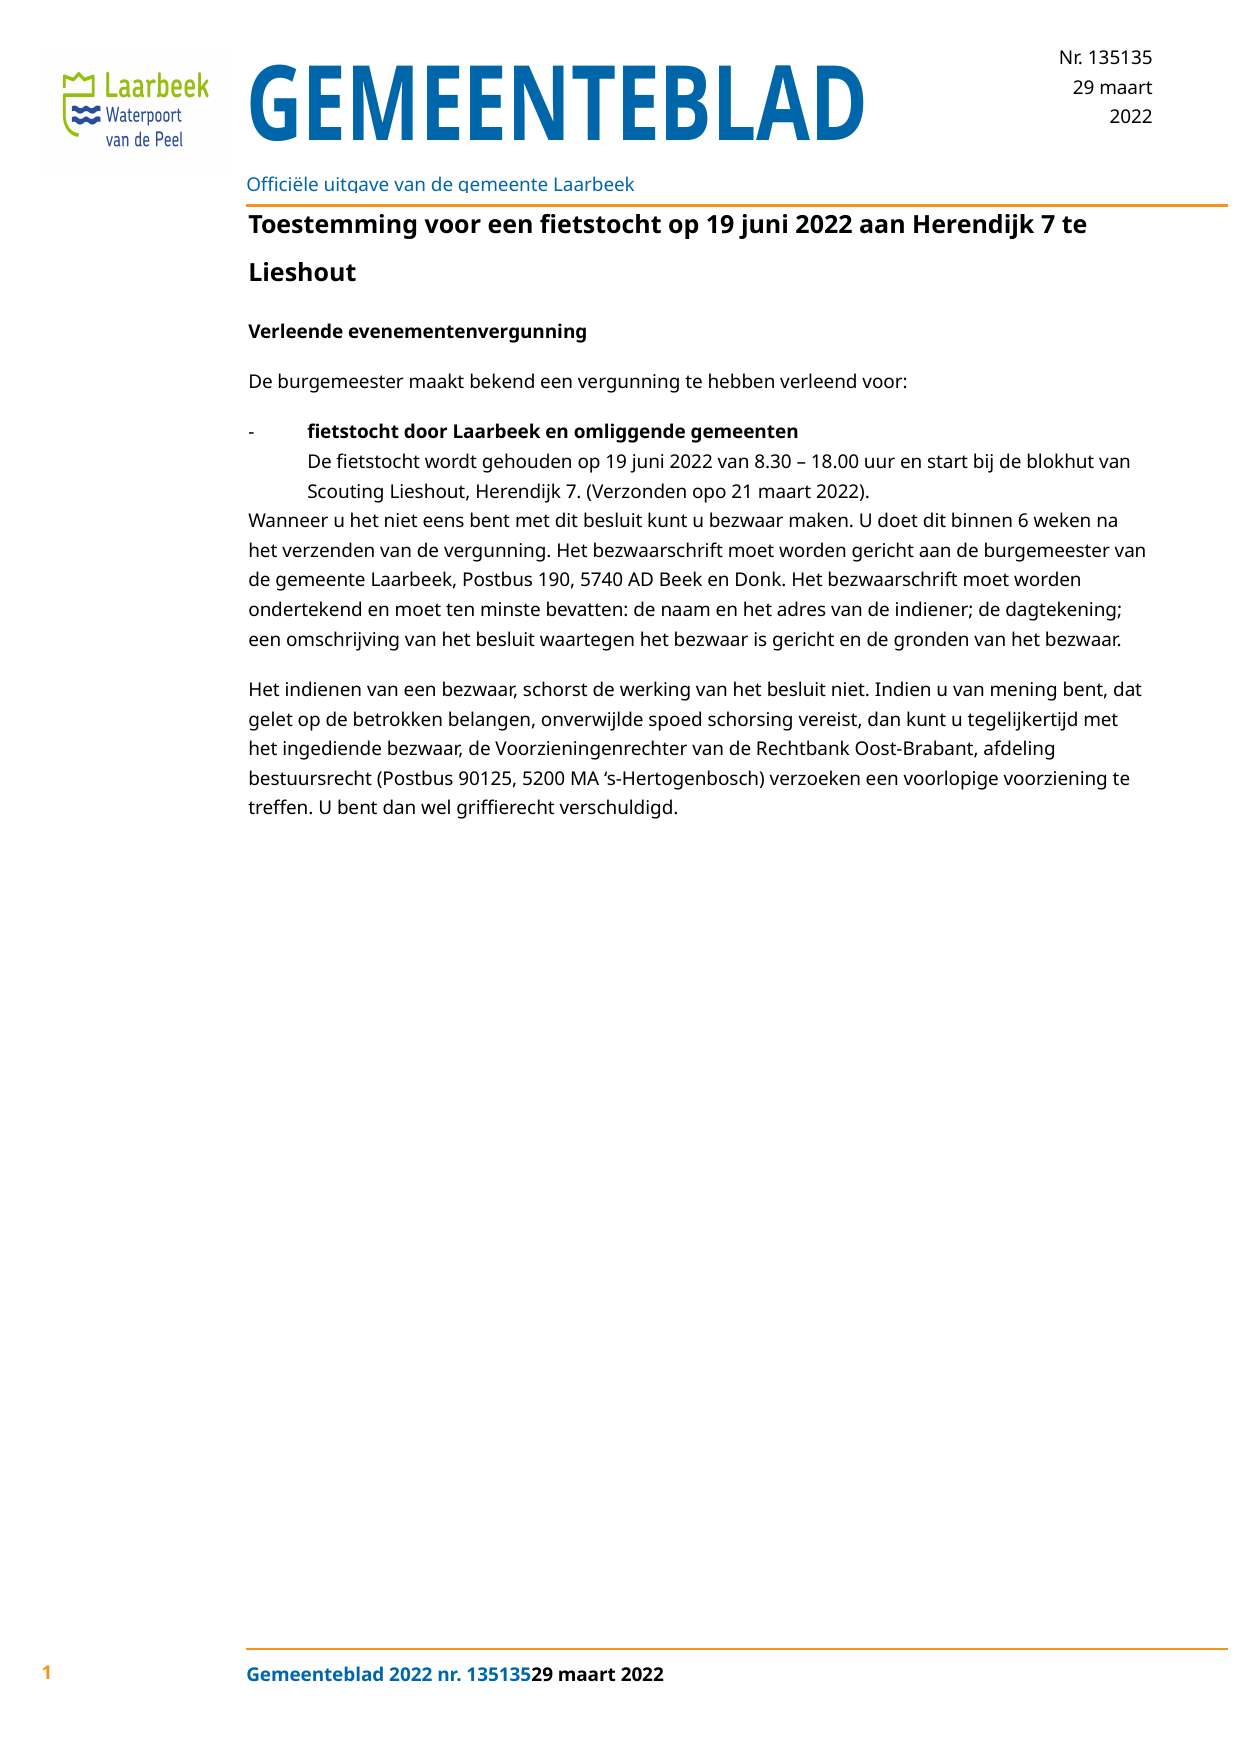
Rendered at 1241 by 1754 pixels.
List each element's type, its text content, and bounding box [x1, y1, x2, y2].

text Toestemming voor een fietstocht op 19 juni 2022 aan Herendijk 7 te Lieshout [248, 207, 1152, 288]
text Wanneer u het niet eens bent met dit besluit kunt u bezwaar maken. U doet dit binnen 6 weken na het verzenden van de vergunning. Het bezwaarschrift moet worden gericht aan de burgemeester van de gemeente Laarbeek, Postbus 190, 5740 AD Beek en Donk. Het bezwaarschrift moet worden ondertekend en moet ten minste bevatten: de naam en het adres van de indiener; de dagtekening; een omschrijving van het besluit waartegen het bezwaar is gericht en de gronden van het bezwaar. [248, 507, 1152, 652]
text Het indienen van een bezwaar, schorst de werking van het besluit niet. Indien u van mening bent, dat gelet op de betrokken belangen, onverwijlde spoed schorsing vereist, dan kunt u tegelijkertijd met het ingediende bezwaar, de Voorzieningenrechter van de Rechtbank Oost-Brabant, afdeling bestuursrecht (Postbus 90125, 5200 MA ‘s-Hertogenbosch) verzoeken een voorlopige voorziening te treffen. U bent dan wel griffierecht verschuldigd. [248, 676, 1152, 820]
picture [41, 47, 231, 172]
list De fietstocht wordt gehouden op 19 juni 2022 van 8.30 – 18.00 uur en start bij de blokhut van Scouting Lieshout, Herendijk 7. (Verzonden opo 21 maart 2022). [248, 448, 1152, 504]
text Verleende evenementenvergunning [248, 318, 1152, 344]
text De burgemeester maakt bekend een vergunning te hebben verleend voor: [248, 368, 1152, 394]
list fietstocht door Laarbeek en omliggende gemeenten [248, 419, 1152, 444]
